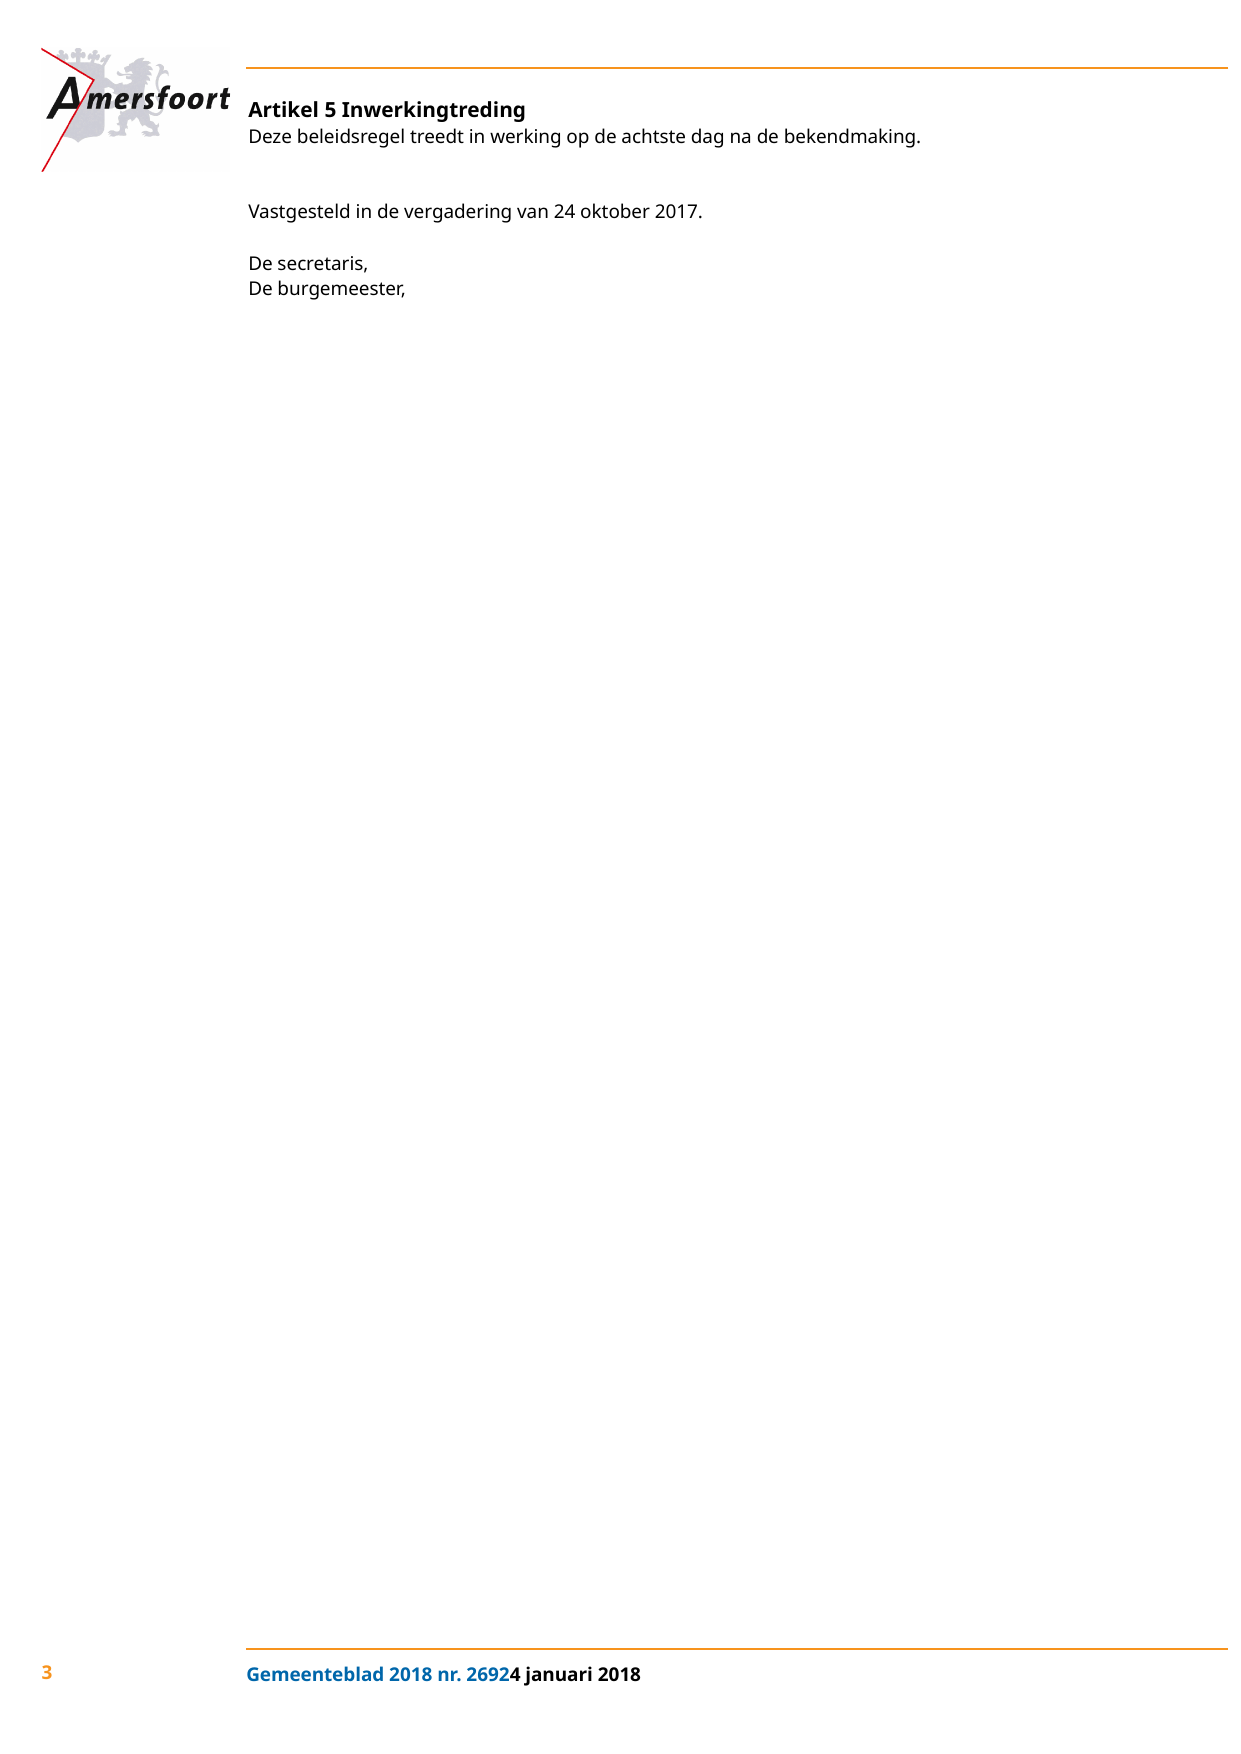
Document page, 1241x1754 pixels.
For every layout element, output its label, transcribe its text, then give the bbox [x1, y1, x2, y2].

picture [41, 47, 231, 172]
text De secretaris, [248, 250, 1152, 276]
text Vastgesteld in de vergadering van 24 oktober 2017. [248, 198, 1152, 224]
text De burgemeester, [248, 276, 1152, 301]
text Deze beleidsregel treedt in werking op de achtste dag na de bekendmaking. [248, 123, 1152, 149]
text Artikel 5 Inwerkingtreding [248, 95, 1152, 123]
